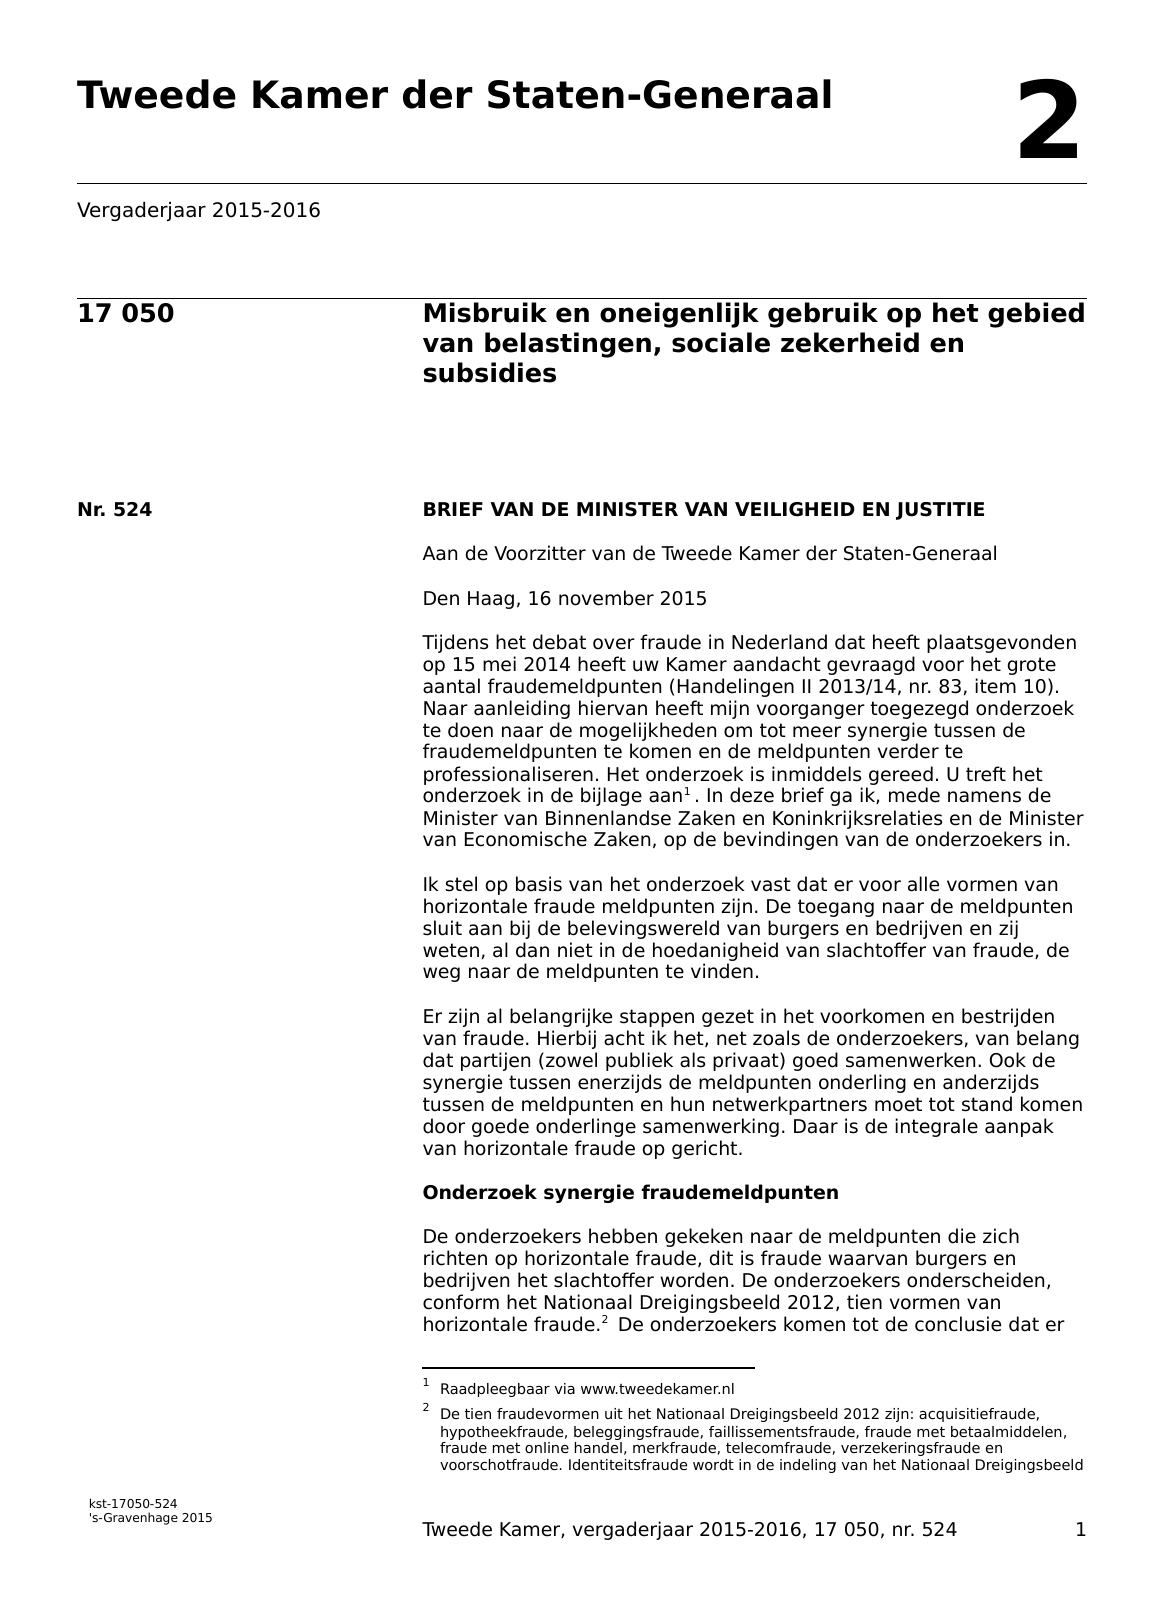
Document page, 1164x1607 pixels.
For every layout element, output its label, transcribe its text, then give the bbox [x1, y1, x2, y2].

text De onderzoekers hebben gekeken naar de meldpunten die zich richten op horizontale fraude, dit is fraude waarvan burgers en bedrijven het slachtoffer worden. De onderzoekers onderscheiden, conform het Nationaal Dreigingsbeeld 2012, tien vormen van horizontale fraude. De onderzoekers komen tot de conclusie dat er [422, 1226, 1087, 1336]
table_header Tweede Kamer der Staten-Generaal [77, 59, 886, 183]
text Aan de Voorzitter van de Tweede Kamer der Staten-Generaal [422, 543, 1087, 565]
subtitle Onderzoek synergie fraudemeldpunten [422, 1182, 1087, 1204]
text 's-Gravenhage 2015 [88, 1511, 323, 1525]
text kst-17050-524 [88, 1497, 323, 1511]
table_cell Vergaderjaar 2015-2016 [77, 184, 1087, 298]
text De tien fraudevormen uit het Nationaal Dreigingsbeeld 2012 zijn: acquisitiefraude, hypotheekfraude, beleggingsfraude, faillissementsfraude, fraude met betaalmiddelen, fraude met online handel, merkfraude, telecomfraude, verzekeringsfraude en voorschotfraude. Identiteitsfraude wordt in de indeling van het Nationaal Dreigingsbeeld [422, 1402, 1087, 1474]
table_header 2 [886, 59, 1087, 183]
text Den Haag, 16 november 2015 [422, 587, 1087, 609]
subtitle Nr. 524 BRIEF VAN DE MINISTER VAN VEILIGHEID EN JUSTITIE [77, 499, 1087, 521]
subtitle 17 050 Misbruik en oneigenlijk gebruik op het gebied van belastingen, sociale zekerheid en subsidies [77, 299, 1087, 388]
text Ik stel op basis van het onderzoek vast dat er voor alle vormen van horizontale fraude meldpunten zijn. De toegang naar de meldpunten sluit aan bij de belevingswereld van burgers en bedrijven en zij weten, al dan niet in de hoedanigheid van slachtoffer van fraude, de weg naar de meldpunten te vinden. [422, 873, 1087, 983]
text Er zijn al belangrijke stappen gezet in het voorkomen en bestrijden van fraude. Hierbij acht ik het, net zoals de onderzoekers, van belang dat partijen (zowel publiek als privaat) goed samenwerken. Ook de synergie tussen enerzijds de meldpunten onderling en anderzijds tussen de meldpunten en hun netwerkpartners moet tot stand komen door goede onderlinge samenwerking. Daar is de integrale aanpak van horizontale fraude op gericht. [422, 1006, 1087, 1159]
text Raadpleegbaar via www.tweedekamer.nl [422, 1377, 1087, 1399]
text Tijdens het debat over fraude in Nederland dat heeft plaatsgevonden op 15 mei 2014 heeft uw Kamer aandacht gevraagd voor het grote aantal fraudemeldpunten (Handelingen II 2013/14, nr. 83, item 10). Naar aanleiding hiervan heeft mijn voorganger toegezegd onderzoek te doen naar de mogelijkheden om tot meer synergie tussen de fraudemeldpunten te komen en de meldpunten verder te professionaliseren. Het onderzoek is inmiddels gereed. U treft het onderzoek in de bijlage aan. In deze brief ga ik, mede namens de Minister van Binnenlandse Zaken en Koninkrijksrelaties en de Minister van Economische Zaken, op de bevindingen van de onderzoekers in. [422, 632, 1087, 851]
